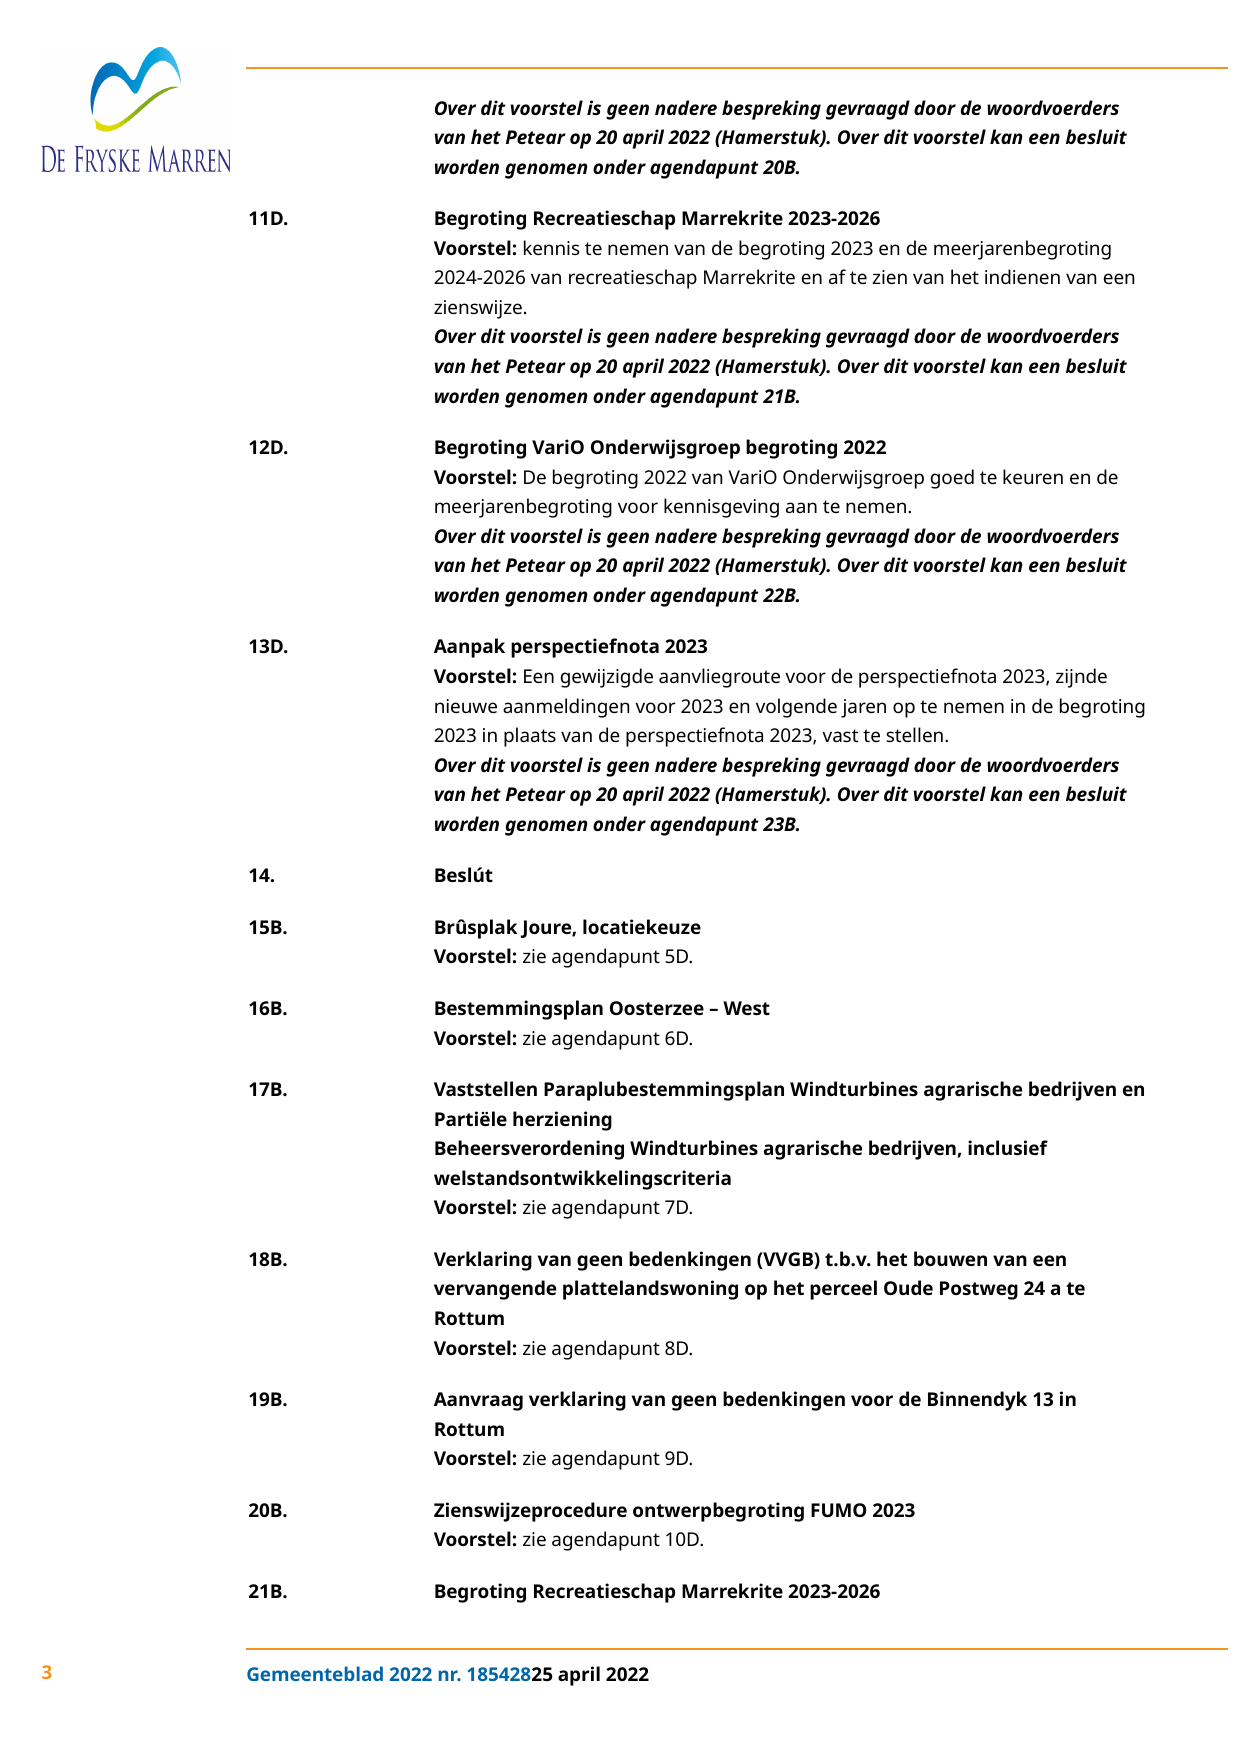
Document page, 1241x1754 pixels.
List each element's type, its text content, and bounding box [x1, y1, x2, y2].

table_cell [434, 1361, 1152, 1386]
table_cell Zienswijzeprocedure ontwerpbegroting FUMO 2023 Voorstel: zie agendapunt 10D. [434, 1497, 1152, 1552]
table_cell Begroting VariO Onderwijsgroep begroting 2022 Voorstel: De begroting 2022 van VariO Onderwijsgroep goed te keuren en de meerjarenbegroting voor kennisgeving aan te nemen. Over dit voorstel is geen nadere bespreking gevraagd door de woordvoerders van het Petear op 20 april 2022 (Hamerstuk). Over dit voorstel kan een besluit worden genomen onder agendapunt 22B. [434, 434, 1152, 608]
table_cell [248, 180, 433, 205]
table_cell 18B. [248, 1246, 433, 1361]
table_cell Over dit voorstel is geen nadere bespreking gevraagd door de woordvoerders van het Petear op 20 april 2022 (Hamerstuk). Over dit voorstel kan een besluit worden genomen onder agendapunt 20B. [434, 95, 1152, 180]
table_cell 19B. [248, 1386, 433, 1471]
table_cell [248, 837, 433, 863]
table_cell [434, 180, 1152, 205]
table_cell [248, 1361, 433, 1386]
table_cell Aanpak perspectiefnota 2023 Voorstel: Een gewijzigde aanvliegroute voor de perspectiefnota 2023, zijnde nieuwe aanmeldingen voor 2023 en volgende jaren op te nemen in de begroting 2023 in plaats van de perspectiefnota 2023, vast te stellen. Over dit voorstel is geen nadere bespreking gevraagd door de woordvoerders van het Petear op 20 april 2022 (Hamerstuk). Over dit voorstel kan een besluit worden genomen onder agendapunt 23B. [434, 634, 1152, 837]
table_cell [434, 1552, 1152, 1578]
table_cell Brûsplak Joure, locatiekeuze Voorstel: zie agendapunt 5D. [434, 914, 1152, 969]
table_cell Aanvraag verklaring van geen bedenkingen voor de Binnendyk 13 in Rottum Voorstel: zie agendapunt 9D. [434, 1386, 1152, 1471]
table_cell Beslút [434, 863, 1152, 888]
table_cell [434, 970, 1152, 995]
table_cell [434, 889, 1152, 914]
table_cell [434, 1220, 1152, 1246]
table_cell 13D. [248, 634, 433, 837]
table_cell 12D. [248, 434, 433, 608]
table_cell [434, 1471, 1152, 1497]
table_cell Begroting Recreatieschap Marrekrite 2023-2026 [434, 1578, 1152, 1604]
table_cell [434, 608, 1152, 634]
table_cell Verklaring van geen bedenkingen (VVGB) t.b.v. het bouwen van een vervangende plattelandswoning op het perceel Oude Postweg 24 a te Rottum Voorstel: zie agendapunt 8D. [434, 1246, 1152, 1361]
table_cell [248, 608, 433, 634]
table_cell [248, 1552, 433, 1578]
table_cell [248, 1220, 433, 1246]
table_cell 21B. [248, 1578, 433, 1604]
table_cell Vaststellen Paraplubestemmingsplan Windturbines agrarische bedrijven en Partiële herziening Beheersverordening Windturbines agrarische bedrijven, inclusief welstandsontwikkelingscriteria Voorstel: zie agendapunt 7D. [434, 1076, 1152, 1220]
table_cell [248, 1471, 433, 1497]
table_cell 15B. [248, 914, 433, 969]
table_cell Bestemmingsplan Oosterzee – West Voorstel: zie agendapunt 6D. [434, 995, 1152, 1051]
table_cell [248, 889, 433, 914]
table_cell 20B. [248, 1497, 433, 1552]
table_cell [248, 1051, 433, 1076]
table_cell 11D. [248, 205, 433, 409]
table_cell [248, 409, 433, 434]
table_cell [248, 95, 433, 180]
table_cell 14. [248, 863, 433, 888]
table_cell [434, 1051, 1152, 1076]
table_cell Begroting Recreatieschap Marrekrite 2023-2026 Voorstel: kennis te nemen van de begroting 2023 en de meerjarenbegroting 2024-2026 van recreatieschap Marrekrite en af te zien van het indienen van een zienswijze. Over dit voorstel is geen nadere bespreking gevraagd door de woordvoerders van het Petear op 20 april 2022 (Hamerstuk). Over dit voorstel kan een besluit worden genomen onder agendapunt 21B. [434, 205, 1152, 409]
picture [41, 47, 231, 172]
table_cell 16B. [248, 995, 433, 1051]
table_cell [248, 970, 433, 995]
table_cell 17B. [248, 1076, 433, 1220]
table_cell [434, 837, 1152, 863]
table_cell [434, 409, 1152, 434]
